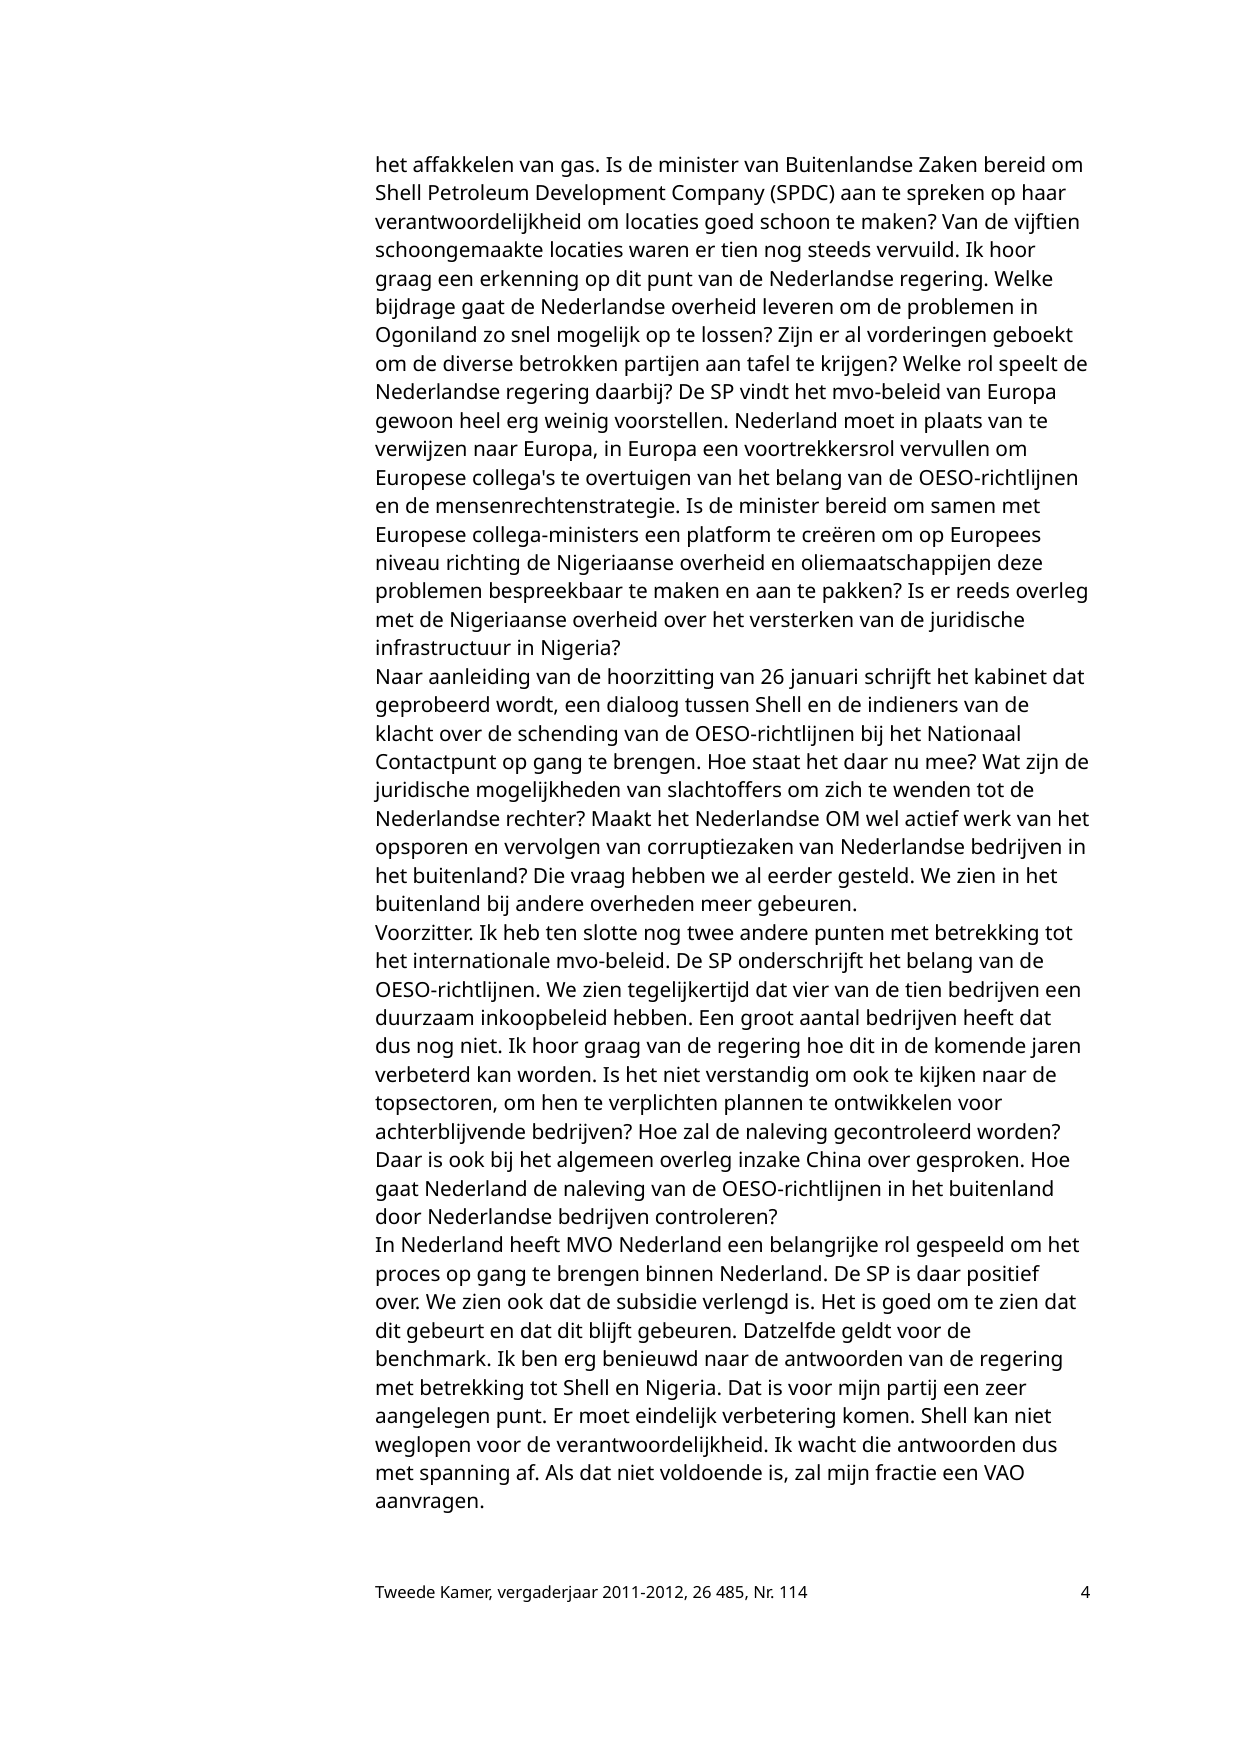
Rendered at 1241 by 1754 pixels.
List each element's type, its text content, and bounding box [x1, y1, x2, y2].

text Voorzitter. Ik heb ten slotte nog twee andere punten met betrekking tot het internationale mvo-beleid. De SP onderschrijft het belang van de OESO-richtlijnen. We zien tegelijkertijd dat vier van de tien bedrijven een duurzaam inkoopbeleid hebben. Een groot aantal bedrijven heeft dat dus nog niet. Ik hoor graag van de regering hoe dit in de komende jaren verbeterd kan worden. Is het niet verstandig om ook te kijken naar de topsectoren, om hen te verplichten plannen te ontwikkelen voor achterblijvende bedrijven? Hoe zal de naleving gecontroleerd worden? Daar is ook bij het algemeen overleg inzake China over gesproken. Hoe gaat Nederland de naleving van de OESO-richtlijnen in het buitenland door Nederlandse bedrijven controleren? [375, 918, 1090, 1231]
text Naar aanleiding van de hoorzitting van 26 januari schrijft het kabinet dat geprobeerd wordt, een dialoog tussen Shell en de indieners van de klacht over de schending van de OESO-richtlijnen bij het Nationaal Contactpunt op gang te brengen. Hoe staat het daar nu mee? Wat zijn de juridische mogelijkheden van slachtoffers om zich te wenden tot de Nederlandse rechter? Maakt het Nederlandse OM wel actief werk van het opsporen en vervolgen van corruptiezaken van Nederlandse bedrijven in het buitenland? Die vraag hebben we al eerder gesteld. We zien in het buitenland bij andere overheden meer gebeuren. [375, 662, 1090, 918]
text het affakkelen van gas. Is de minister van Buitenlandse Zaken bereid om Shell Petroleum Development Company (SPDC) aan te spreken op haar verantwoordelijkheid om locaties goed schoon te maken? Van de vijftien schoongemaakte locaties waren er tien nog steeds vervuild. Ik hoor graag een erkenning op dit punt van de Nederlandse regering. Welke bijdrage gaat de Nederlandse overheid leveren om de problemen in Ogoniland zo snel mogelijk op te lossen? Zijn er al vorderingen geboekt om de diverse betrokken partijen aan tafel te krijgen? Welke rol speelt de Nederlandse regering daarbij? De SP vindt het mvo-beleid van Europa gewoon heel erg weinig voorstellen. Nederland moet in plaats van te verwijzen naar Europa, in Europa een voortrekkersrol vervullen om Europese collega's te overtuigen van het belang van de OESO-richtlijnen en de mensenrechtenstrategie. Is de minister bereid om samen met Europese collega-ministers een platform te creëren om op Europees niveau richting de Nigeriaanse overheid en oliemaatschappijen deze problemen bespreekbaar te maken en aan te pakken? Is er reeds overleg met de Nigeriaanse overheid over het versterken van de juridische infrastructuur in Nigeria? [375, 150, 1090, 662]
text In Nederland heeft MVO Nederland een belangrijke rol gespeeld om het proces op gang te brengen binnen Nederland. De SP is daar positief over. We zien ook dat de subsidie verlengd is. Het is goed om te zien dat dit gebeurt en dat dit blijft gebeuren. Datzelfde geldt voor de benchmark. Ik ben erg benieuwd naar de antwoorden van de regering met betrekking tot Shell en Nigeria. Dat is voor mijn partij een zeer aangelegen punt. Er moet eindelijk verbetering komen. Shell kan niet weglopen voor de verantwoordelijkheid. Ik wacht die antwoorden dus met spanning af. Als dat niet voldoende is, zal mijn fractie een VAO aanvragen. [375, 1231, 1090, 1515]
